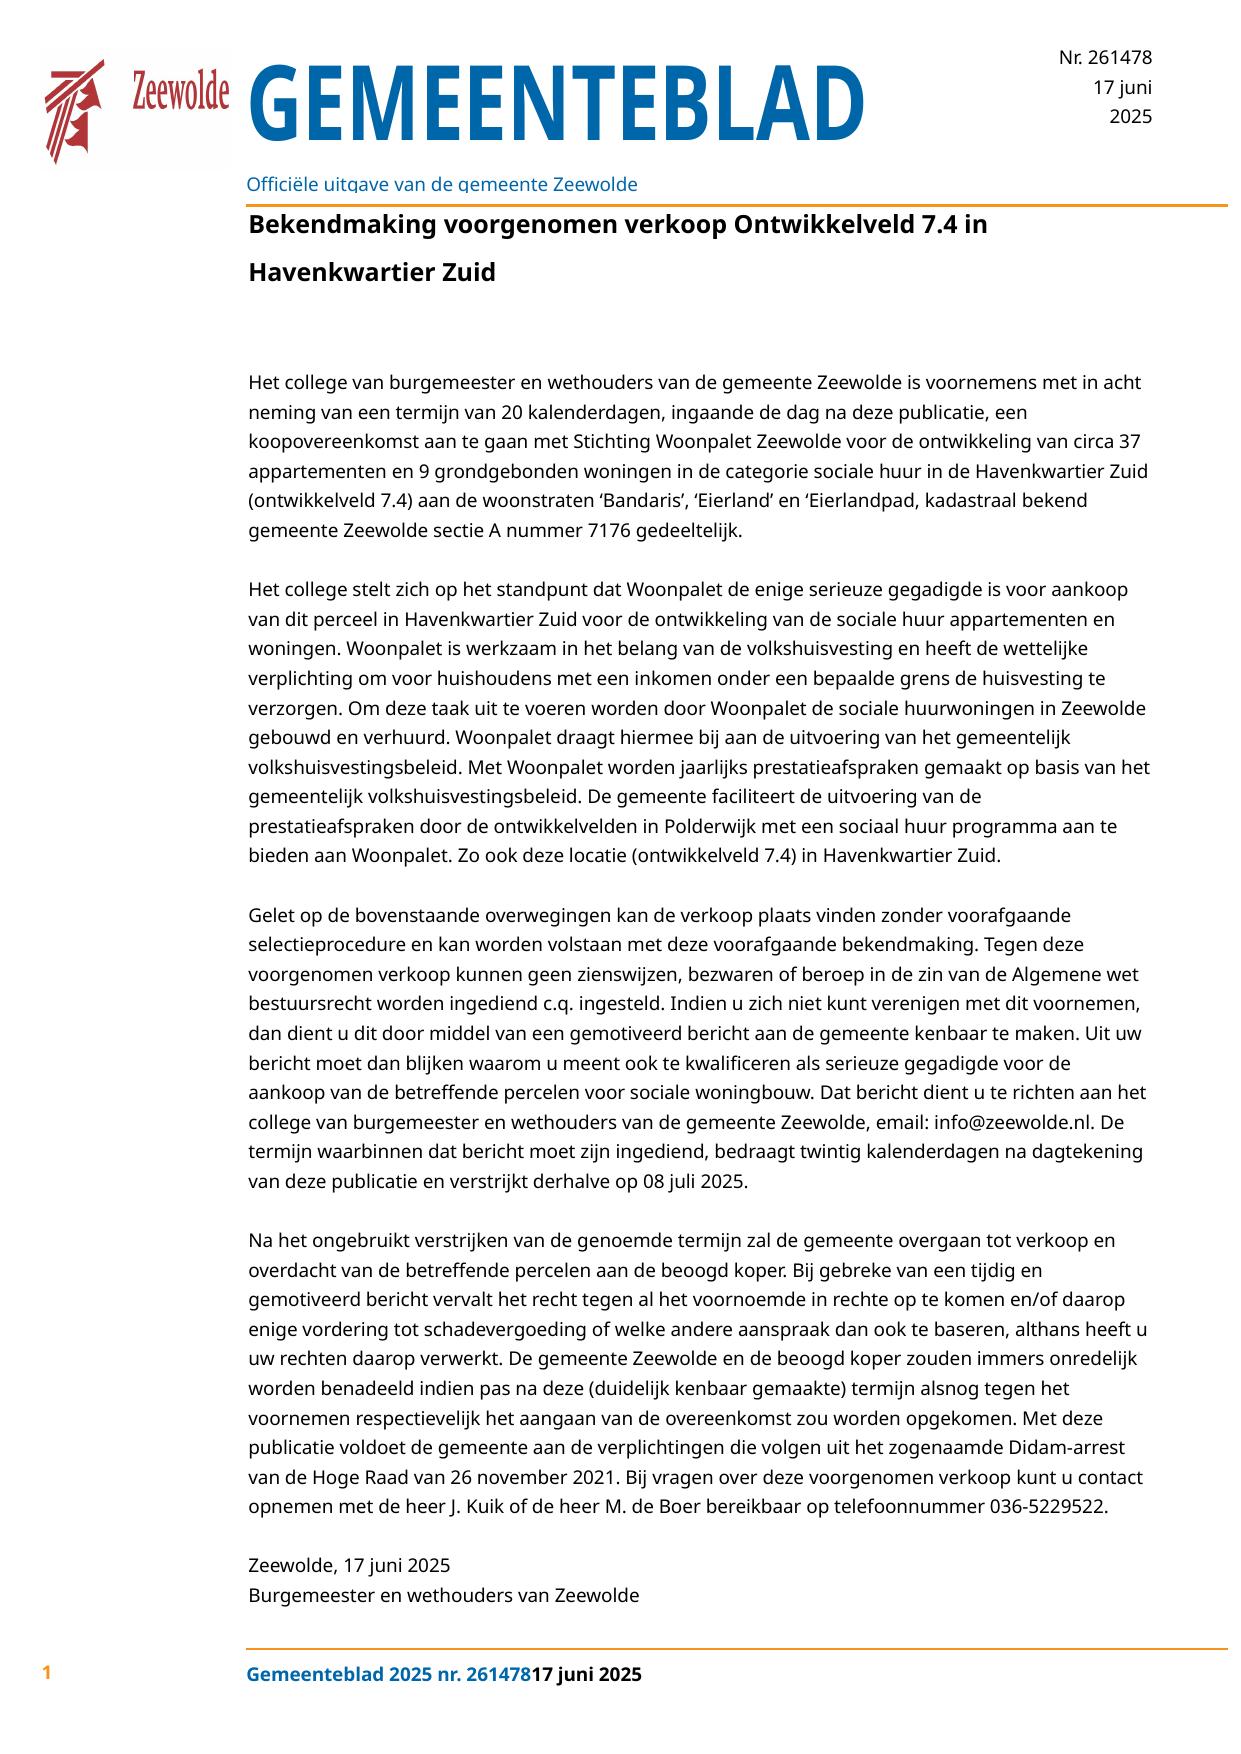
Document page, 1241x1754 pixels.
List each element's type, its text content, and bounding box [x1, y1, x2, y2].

text Het college van burgemeester en wethouders van de gemeente Zeewolde is voornemens met in acht neming van een termijn van 20 kalenderdagen, ingaande de dag na deze publicatie, een koopovereenkomst aan te gaan met Stichting Woonpalet Zeewolde voor de ontwikkeling van circa 37 appartementen en 9 grondgebonden woningen in de categorie sociale huur in de Havenkwartier Zuid (ontwikkelveld 7.4) aan de woonstraten ‘Bandaris’, ‘Eierland’ en ‘Eierlandpad, kadastraal bekend gemeente Zeewolde sectie A nummer 7176 gedeeltelijk. [248, 369, 1152, 543]
text Zeewolde, 17 juni 2025 [248, 1553, 1152, 1578]
text Gelet op de bovenstaande overwegingen kan de verkoop plaats vinden zonder voorafgaande selectieprocedure en kan worden volstaan met deze voorafgaande bekendmaking. Tegen deze voorgenomen verkoop kunnen geen zienswijzen, bezwaren of beroep in de zin van de Algemene wet bestuursrecht worden ingediend c.q. ingesteld. Indien u zich niet kunt verenigen met dit voornemen, dan dient u dit door middel van een gemotiveerd bericht aan de gemeente kenbaar te maken. Uit uw bericht moet dan blijken waarom u meent ook te kwalificeren als serieuze gegadigde voor de aankoop van de betreffende percelen voor sociale woningbouw. Dat bericht dient u te richten aan het college van burgemeester en wethouders van de gemeente Zeewolde, email: info@zeewolde.nl. De termijn waarbinnen dat bericht moet zijn ingediend, bedraagt twintig kalenderdagen na dagtekening van deze publicatie en verstrijkt derhalve op 08 juli 2025. [248, 902, 1152, 1194]
text Het college stelt zich op het standpunt dat Woonpalet de enige serieuze gegadigde is voor aankoop van dit perceel in Havenkwartier Zuid voor de ontwikkeling van de sociale huur appartementen en woningen. Woonpalet is werkzaam in het belang van de volkshuisvesting en heeft de wettelijke verplichting om voor huishoudens met een inkomen onder een bepaalde grens de huisvesting te verzorgen. Om deze taak uit te voeren worden door Woonpalet de sociale huurwoningen in Zeewolde gebouwd en verhuurd. Woonpalet draagt hiermee bij aan de uitvoering van het gemeentelijk volkshuisvestingsbeleid. Met Woonpalet worden jaarlijks prestatieafspraken gemaakt op basis van het gemeentelijk volkshuisvestingsbeleid. De gemeente faciliteert de uitvoering van de prestatieafspraken door de ontwikkelvelden in Polderwijk met een sociaal huur programma aan te bieden aan Woonpalet. Zo ook deze locatie (ontwikkelveld 7.4) in Havenkwartier Zuid. [248, 576, 1152, 868]
text Burgemeester en wethouders van Zeewolde [248, 1582, 1152, 1608]
picture [41, 47, 231, 172]
text Bekendmaking voorgenomen verkoop Ontwikkelveld 7.4 in Havenkwartier Zuid [248, 207, 1152, 288]
text Na het ongebruikt verstrijken van de genoemde termijn zal de gemeente overgaan tot verkoop en overdacht van de betreffende percelen aan de beoogd koper. Bij gebreke van een tijdig en gemotiveerd bericht vervalt het recht tegen al het voornoemde in rechte op te komen en/of daarop enige vordering tot schadevergoeding of welke andere aanspraak dan ook te baseren, althans heeft u uw rechten daarop verwerkt. De gemeente Zeewolde en de beoogd koper zouden immers onredelijk worden benadeeld indien pas na deze (duidelijk kenbaar gemaakte) termijn alsnog tegen het voornemen respectievelijk het aangaan van de overeenkomst zou worden opgekomen. Met deze publicatie voldoet de gemeente aan de verplichtingen die volgen uit het zogenaamde Didam-arrest van de Hoge Raad van 26 november 2021. Bij vragen over deze voorgenomen verkoop kunt u contact opnemen met de heer J. Kuik of de heer M. de Boer bereikbaar op telefoonnummer 036-5229522. [248, 1227, 1152, 1519]
